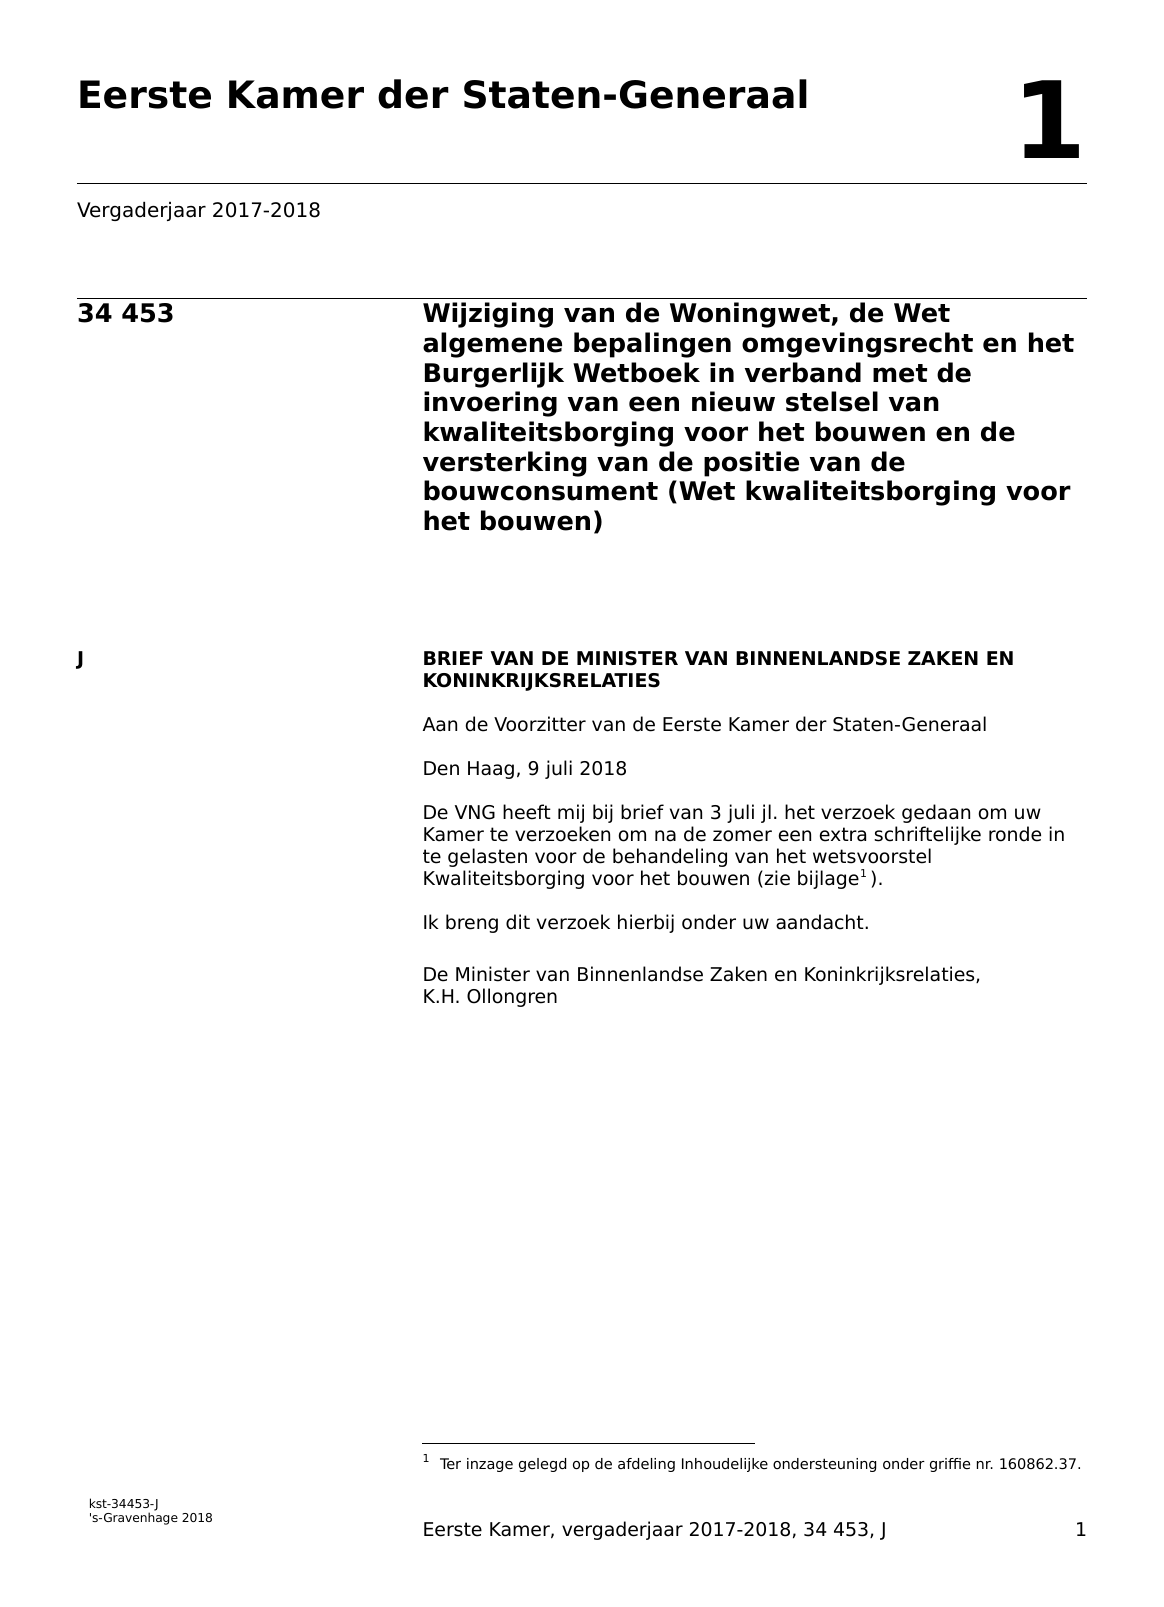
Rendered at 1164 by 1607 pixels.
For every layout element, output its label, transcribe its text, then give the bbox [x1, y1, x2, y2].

text De Minister van Binnenlandse Zaken en Koninkrijksrelaties, K.H. Ollongren [422, 964, 1087, 1008]
text Aan de Voorzitter van de Eerste Kamer der Staten-Generaal [422, 714, 1087, 736]
table_header 1 [886, 59, 1087, 183]
text 's-Gravenhage 2018 [88, 1511, 323, 1525]
text De VNG heeft mij bij brief van 3 juli jl. het verzoek gedaan om uw Kamer te verzoeken om na de zomer een extra schriftelijke ronde in te gelasten voor de behandeling van het wetsvoorstel Kwaliteitsborging voor het bouwen (zie bijlage). [422, 802, 1087, 890]
text kst-34453-J [88, 1497, 323, 1511]
subtitle J BRIEF VAN DE MINISTER VAN BINNENLANDSE ZAKEN EN KONINKRIJKSRELATIES [77, 647, 1087, 691]
table_header Eerste Kamer der Staten-Generaal [77, 59, 886, 183]
subtitle 34 453 Wijziging van de Woningwet, de Wet algemene bepalingen omgevingsrecht en het Burgerlijk Wetboek in verband met de invoering van een nieuw stelsel van kwaliteitsborging voor het bouwen en de versterking van de positie van de bouwconsument (Wet kwaliteitsborging voor het bouwen) [77, 299, 1087, 536]
text Ter inzage gelegd op de afdeling Inhoudelijke ondersteuning onder griffie nr. 160862.37. [422, 1452, 1087, 1474]
table_cell Vergaderjaar 2017-2018 [77, 184, 1087, 298]
text Den Haag, 9 juli 2018 [422, 758, 1087, 780]
text Ik breng dit verzoek hierbij onder uw aandacht. [422, 912, 1087, 934]
